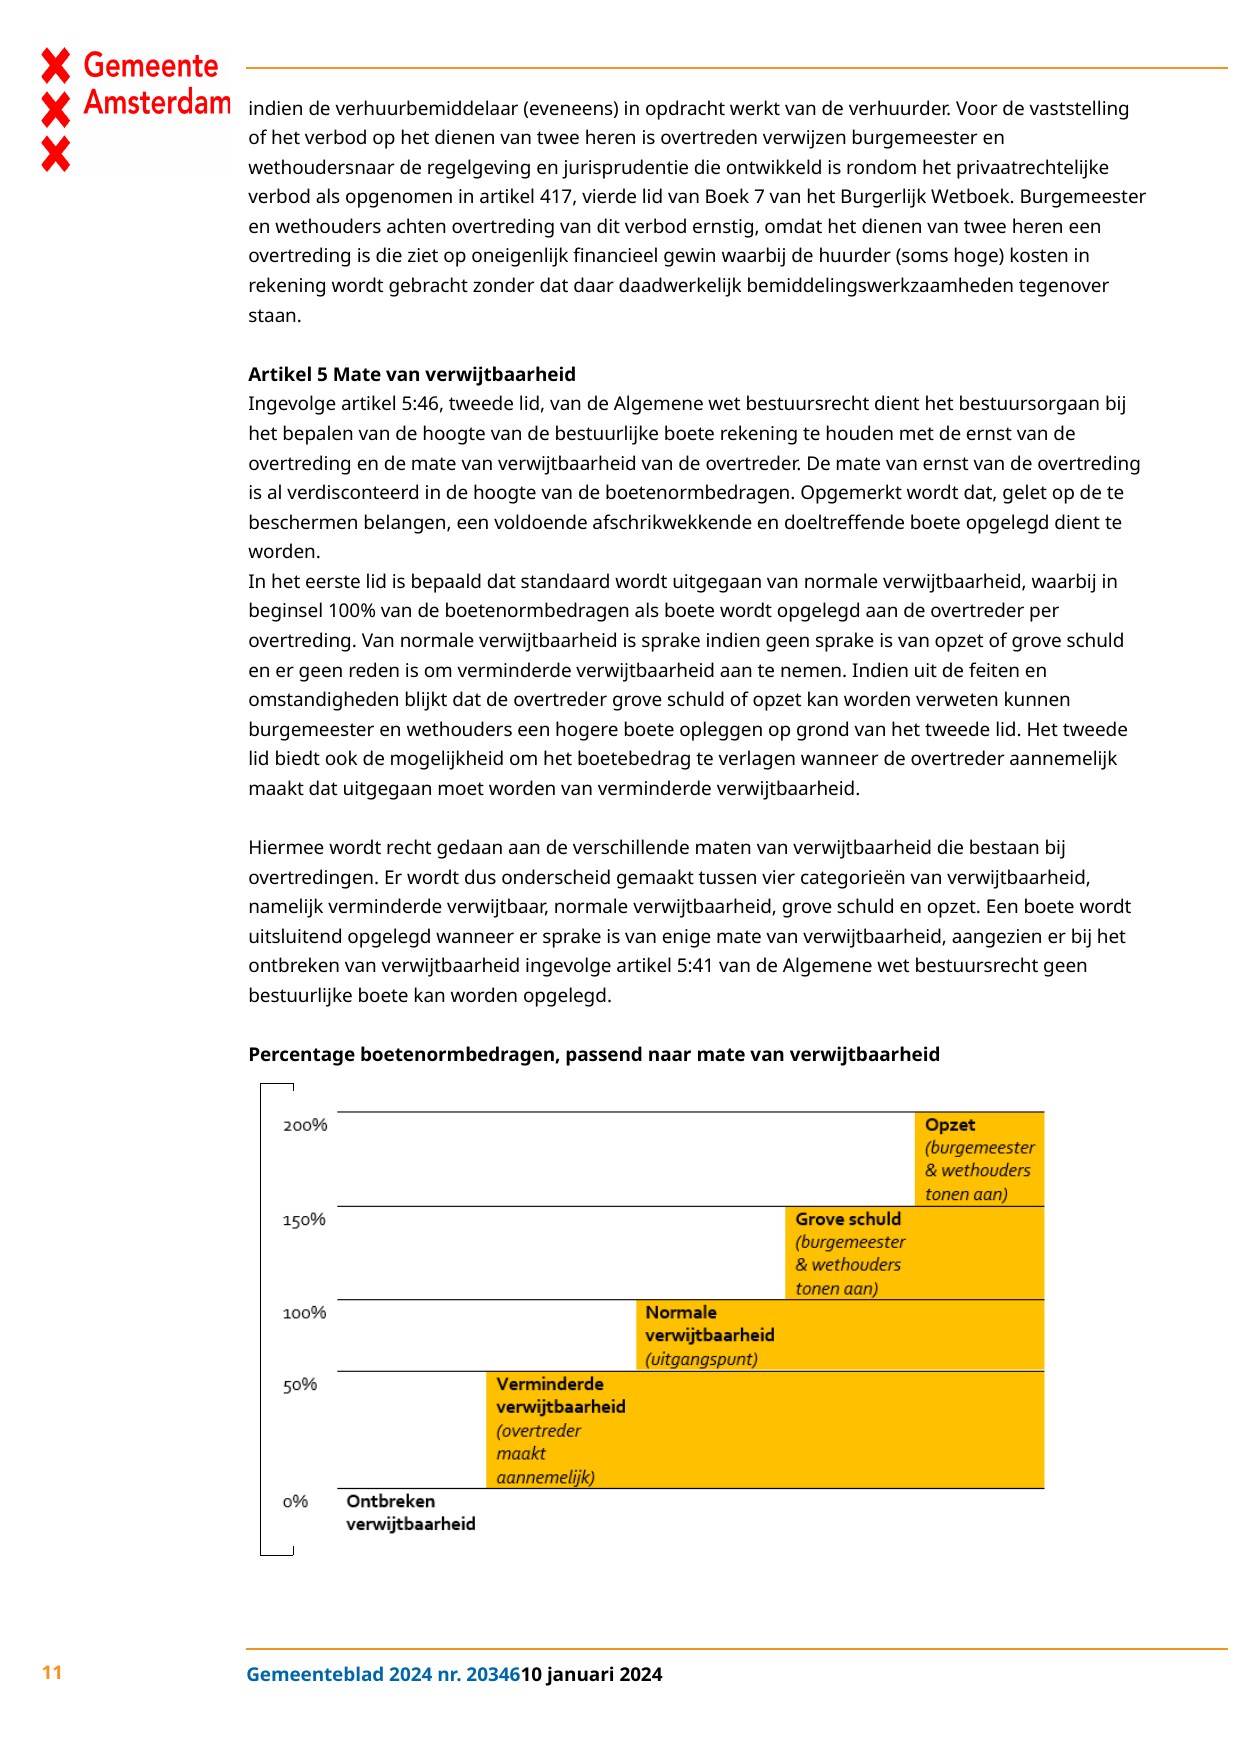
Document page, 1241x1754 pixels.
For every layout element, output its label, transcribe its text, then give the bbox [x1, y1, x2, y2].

text Hiermee wordt recht gedaan aan de verschillende maten van verwijtbaarheid die bestaan bij overtredingen. Er wordt dus onderscheid gemaakt tussen vier categorieën van verwijtbaarheid, namelijk verminderde verwijtbaar, normale verwijtbaarheid, grove schuld en opzet. Een boete wordt uitsluitend opgelegd wanneer er sprake is van enige mate van verwijtbaarheid, aangezien er bij het ontbreken van verwijtbaarheid ingevolge artikel 5:41 van de Algemene wet bestuursrecht geen bestuurlijke boete kan worden opgelegd. [248, 834, 1152, 1008]
text Artikel 5 Mate van verwijtbaarheid [248, 361, 1152, 387]
picture [268, 1091, 1090, 1546]
text Ingevolge artikel 5:46, tweede lid, van de Algemene wet bestuursrecht dient het bestuursorgaan bij het bepalen van de hoogte van de bestuurlijke boete rekening te houden met de ernst van de overtreding en de mate van verwijtbaarheid van de overtreder. De mate van ernst van de overtreding is al verdisconteerd in de hoogte van de boetenormbedragen. Opgemerkt wordt dat, gelet op de te beschermen belangen, een voldoende afschrikwekkende en doeltreffende boete opgelegd dient te worden. [248, 391, 1152, 564]
text In het eerste lid is bepaald dat standaard wordt uitgegaan van normale verwijtbaarheid, waarbij in beginsel 100% van de boetenormbedragen als boete wordt opgelegd aan de overtreder per overtreding. Van normale verwijtbaarheid is sprake indien geen sprake is van opzet of grove schuld en er geen reden is om verminderde verwijtbaarheid aan te nemen. Indien uit de feiten en omstandigheden blijkt dat de overtreder grove schuld of opzet kan worden verweten kunnen burgemeester en wethouders een hogere boete opleggen op grond van het tweede lid. Het tweede lid biedt ook de mogelijkheid om het boetebedrag te verlagen wanneer de overtreder aannemelijk maakt dat uitgegaan moet worden van verminderde verwijtbaarheid. [248, 568, 1152, 801]
text Percentage boetenormbedragen, passend naar mate van verwijtbaarheid [248, 1041, 1152, 1067]
text indien de verhuurbemiddelaar (eveneens) in opdracht werkt van de verhuurder. Voor de vaststelling of het verbod op het dienen van twee heren is overtreden verwijzen burgemeester en wethoudersnaar de regelgeving en jurisprudentie die ontwikkeld is rondom het privaatrechtelijke verbod als opgenomen in artikel 417, vierde lid van Boek 7 van het Burgerlijk Wetboek. Burgemeester en wethouders achten overtreding van dit verbod ernstig, omdat het dienen van twee heren een overtreding is die ziet op oneigenlijk financieel gewin waarbij de huurder (soms hoge) kosten in rekening wordt gebracht zonder dat daar daadwerkelijk bemiddelingswerkzaamheden tegenover staan. [248, 95, 1152, 328]
picture [41, 47, 231, 172]
